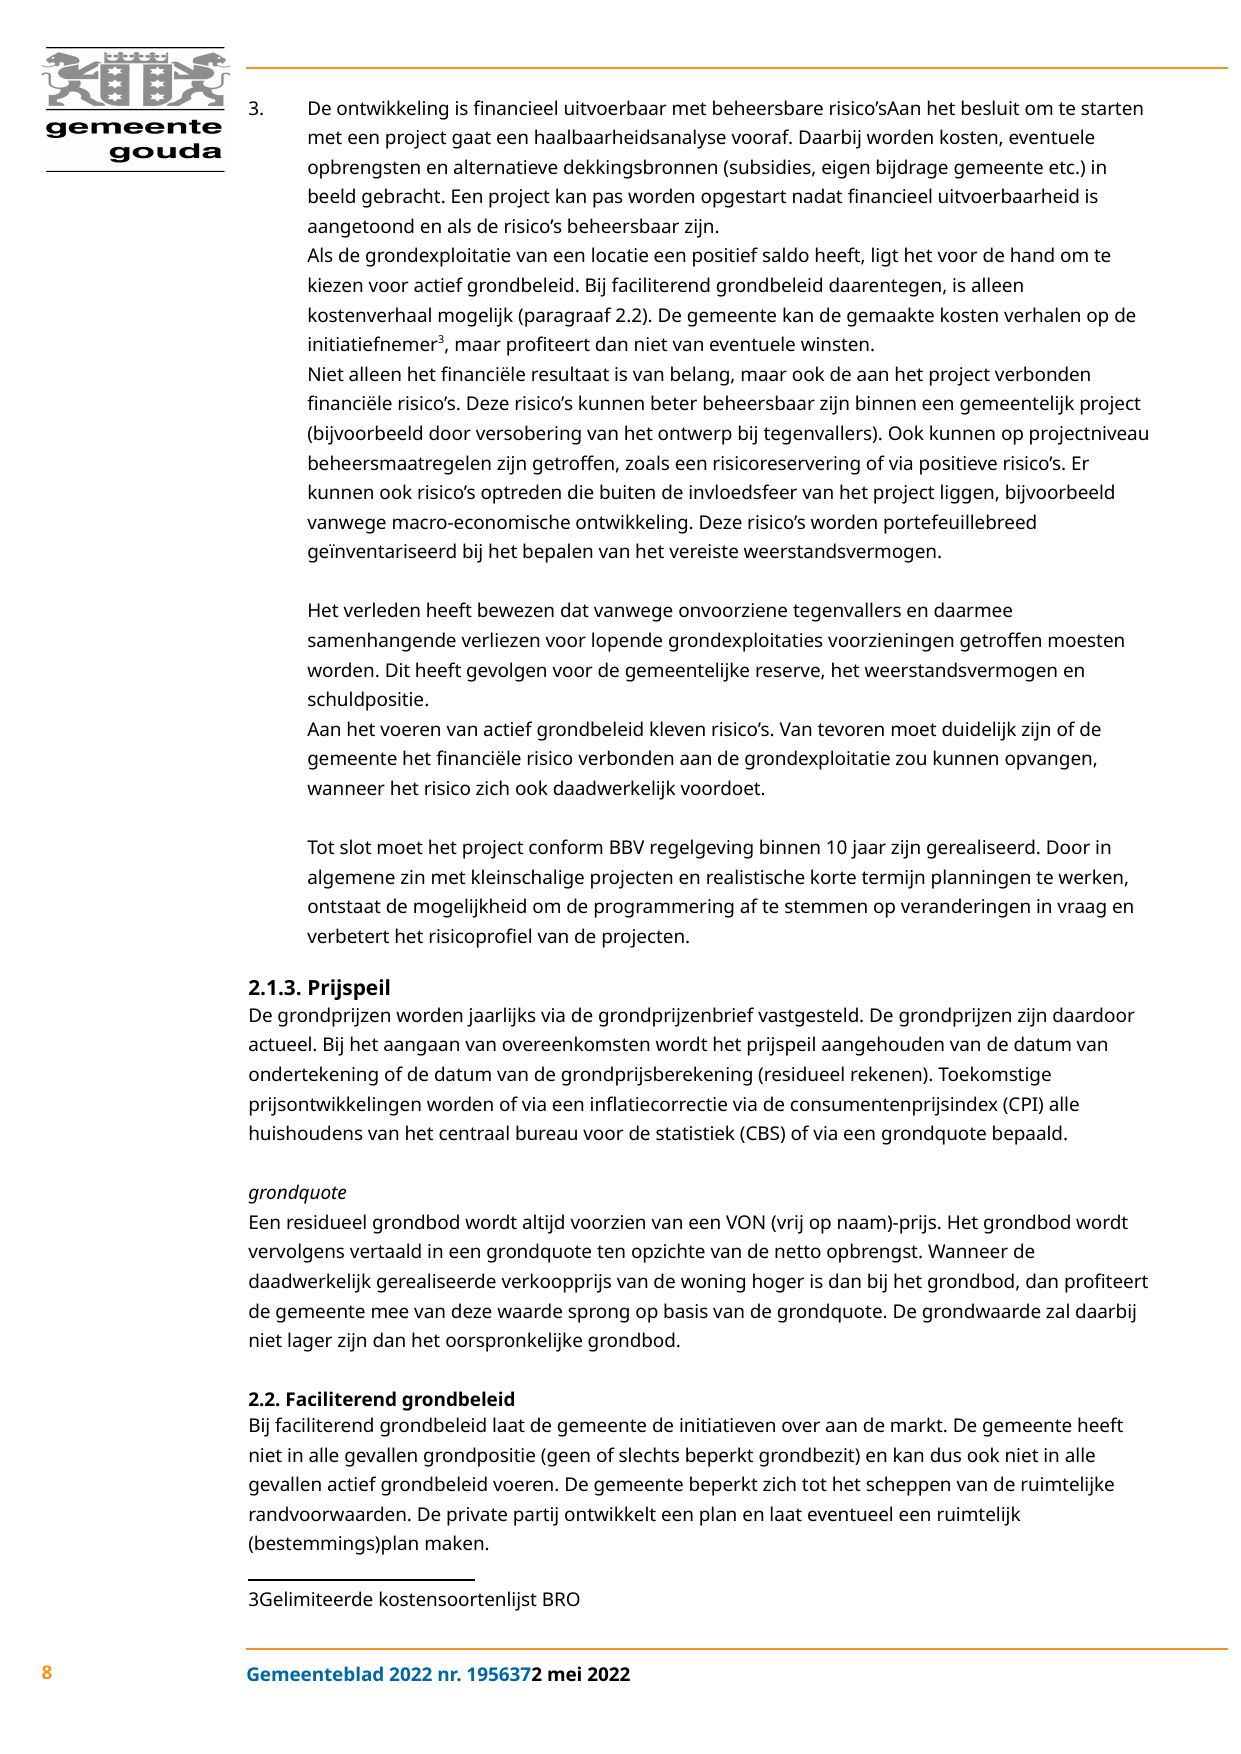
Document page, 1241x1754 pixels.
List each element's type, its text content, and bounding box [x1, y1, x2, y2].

list Als de grondexploitatie van een locatie een positief saldo heeft, ligt het voor de hand om te kiezen voor actief grondbeleid. Bij faciliterend grondbeleid daarentegen, is alleen kostenverhaal mogelijk (paragraaf 2.2). De gemeente kan de gemaakte kosten verhalen op de initiatiefnemer, maar profiteert dan niet van eventuele winsten. [248, 243, 1152, 357]
list Aan het voeren van actief grondbeleid kleven risico’s. Van tevoren moet duidelijk zijn of de gemeente het financiële risico verbonden aan de grondexploitatie zou kunnen opvangen, wanneer het risico zich ook daadwerkelijk voordoet. [248, 716, 1152, 801]
text 2.1.3. Prijspeil [248, 973, 1152, 1002]
list Niet alleen het financiële resultaat is van belang, maar ook de aan het project verbonden financiële risico’s. Deze risico’s kunnen beter beheersbaar zijn binnen een gemeentelijk project (bijvoorbeeld door versobering van het ontwerp bij tegenvallers). Ook kunnen op projectniveau beheersmaatregelen zijn getroffen, zoals een risicoreservering of via positieve risico’s. Er kunnen ook risico’s optreden die buiten de invloedsfeer van het project liggen, bijvoorbeeld vanwege macro-economische ontwikkeling. Deze risico’s worden portefeuillebreed geïnventariseerd bij het bepalen van het vereiste weerstandsvermogen. [248, 361, 1152, 564]
list De ontwikkeling is financieel uitvoerbaar met beheersbare risico’sAan het besluit om te starten met een project gaat een haalbaarheidsanalyse vooraf. Daarbij worden kosten, eventuele opbrengsten en alternatieve dekkingsbronnen (subsidies, eigen bijdrage gemeente etc.) in beeld gebracht. Een project kan pas worden opgestart nadat financieel uitvoerbaarheid is aangetoond en als de risico’s beheersbaar zijn. [248, 95, 1152, 239]
list Het verleden heeft bewezen dat vanwege onvoorziene tegenvallers en daarmee samenhangende verliezen voor lopende grondexploitaties voorzieningen getroffen moesten worden. Dit heeft gevolgen voor de gemeentelijke reserve, het weerstandsvermogen en schuldpositie. [248, 598, 1152, 712]
list Gelimiteerde kostensoortenlijst BRO [248, 1586, 1152, 1612]
text grondquote [248, 1179, 1152, 1205]
text Bij faciliterend grondbeleid laat de gemeente de initiatieven over aan de markt. De gemeente heeft niet in alle gevallen grondpositie (geen of slechts beperkt grondbezit) en kan dus ook niet in alle gevallen actief grondbeleid voeren. De gemeente beperkt zich tot het scheppen van de ruimtelijke randvoorwaarden. De private partij ontwikkelt een plan en laat eventueel een ruimtelijk (bestemmings)plan maken. [248, 1412, 1152, 1556]
list Tot slot moet het project conform BBV regelgeving binnen 10 jaar zijn gerealiseerd. Door in algemene zin met kleinschalige projecten en realistische korte termijn planningen te werken, ontstaat de mogelijkheid om de programmering af te stemmen op veranderingen in vraag en verbetert het risicoprofiel van de projecten. [248, 834, 1152, 949]
text Een residueel grondbod wordt altijd voorzien van een VON (vrij op naam)-prijs. Het grondbod wordt vervolgens vertaald in een grondquote ten opzichte van de netto opbrengst. Wanneer de daadwerkelijk gerealiseerde verkoopprijs van de woning hoger is dan bij het grondbod, dan profiteert de gemeente mee van deze waarde sprong op basis van de grondquote. De grondwaarde zal daarbij niet lager zijn dan het oorspronkelijke grondbod. [248, 1209, 1152, 1353]
text De grondprijzen worden jaarlijks via de grondprijzenbrief vastgesteld. De grondprijzen zijn daardoor actueel. Bij het aangaan van overeenkomsten wordt het prijspeil aangehouden van de datum van ondertekening of de datum van de grondprijsberekening (residueel rekenen). Toekomstige prijsontwikkelingen worden of via een inflatiecorrectie via de consumentenprijsindex (CPI) alle huishoudens van het centraal bureau voor de statistiek (CBS) of via een grondquote bepaald. [248, 1002, 1152, 1146]
picture [41, 47, 231, 172]
text 2.2. Faciliterend grondbeleid [248, 1387, 1152, 1412]
